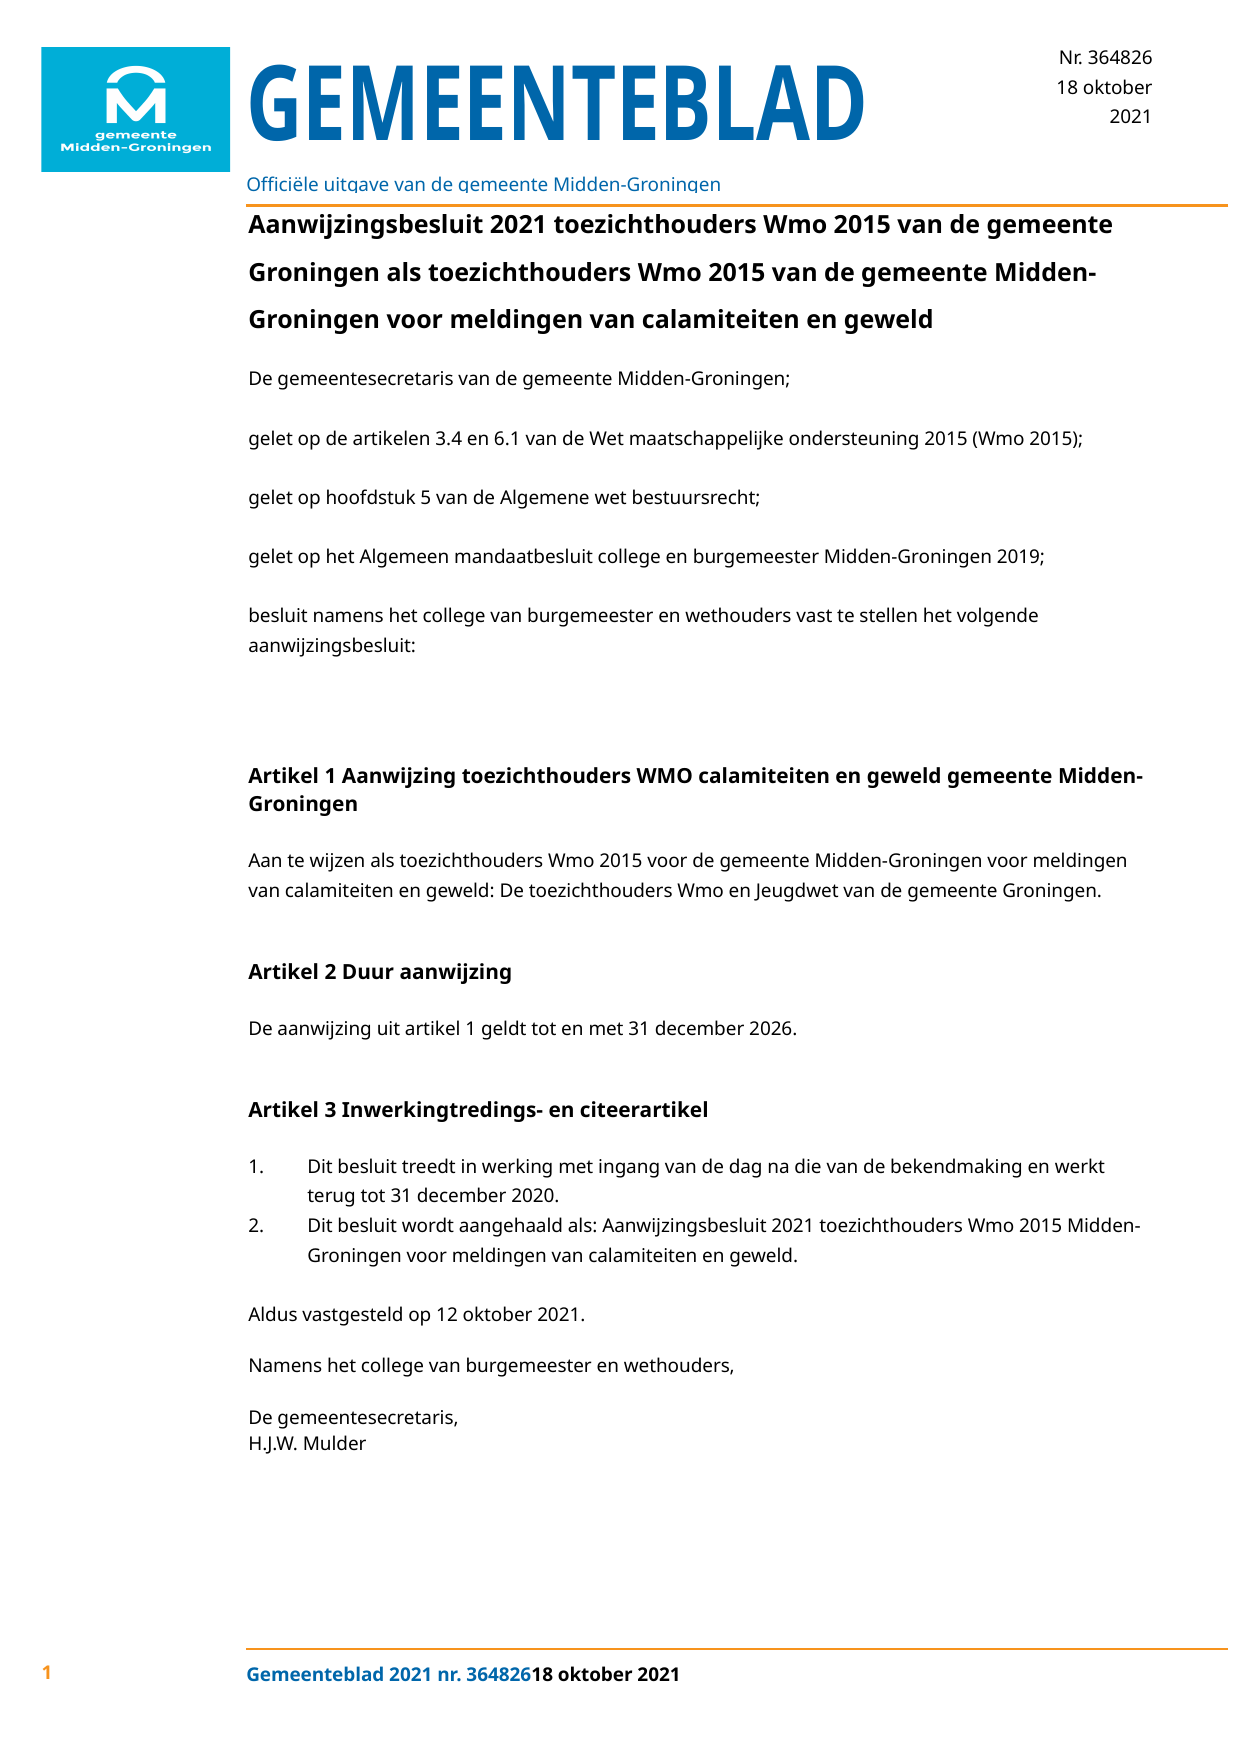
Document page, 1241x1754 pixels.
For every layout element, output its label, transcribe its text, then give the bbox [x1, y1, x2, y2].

text H.J.W. Mulder [248, 1430, 1152, 1455]
text Artikel 1 Aanwijzing toezichthouders WMO calamiteiten en geweld gemeente Midden-Groningen [248, 761, 1152, 818]
text Namens het college van burgemeester en wethouders, [248, 1352, 1152, 1378]
text gelet op hoofdstuk 5 van de Algemene wet bestuursrecht; [248, 484, 1152, 509]
text De gemeentesecretaris, [248, 1404, 1152, 1430]
list Dit besluit wordt aangehaald als: Aanwijzingsbesluit 2021 toezichthouders Wmo 2015 Midden-Groningen voor meldingen van calamiteiten en geweld. [248, 1212, 1152, 1268]
text Aldus vastgesteld op 12 oktober 2021. [248, 1301, 1152, 1327]
text besluit namens het college van burgemeester en wethouders vast te stellen het volgende aanwijzingsbesluit: [248, 602, 1152, 657]
text Artikel 3 Inwerkingtredings- en citeerartikel [248, 1095, 1152, 1123]
text Artikel 2 Duur aanwijzing [248, 957, 1152, 986]
text gelet op het Algemeen mandaatbesluit college en burgemeester Midden-Groningen 2019; [248, 543, 1152, 569]
text De gemeentesecretaris van de gemeente Midden-Groningen; [248, 366, 1152, 391]
text Aan te wijzen als toezichthouders Wmo 2015 voor de gemeente Midden-Groningen voor meldingen van calamiteiten en geweld: De toezichthouders Wmo en Jeugdwet van de gemeente Groningen. [248, 847, 1152, 903]
text De aanwijzing uit artikel 1 geldt tot en met 31 december 2026. [248, 1015, 1152, 1041]
picture [184, 146, 190, 153]
list Dit besluit treedt in werking met ingang van de dag na die van de bekendmaking en werkt terug tot 31 december 2020. [248, 1153, 1152, 1208]
text gelet op de artikelen 3.4 en 6.1 van de Wet maatschappelijke ondersteuning 2015 (Wmo 2015); [248, 425, 1152, 450]
text Aanwijzingsbesluit 2021 toezichthouders Wmo 2015 van de gemeente Groningen als toezichthouders Wmo 2015 van de gemeente Midden-Groningen voor meldingen van calamiteiten en geweld [248, 207, 1152, 336]
picture [107, 89, 165, 122]
picture [108, 66, 164, 82]
